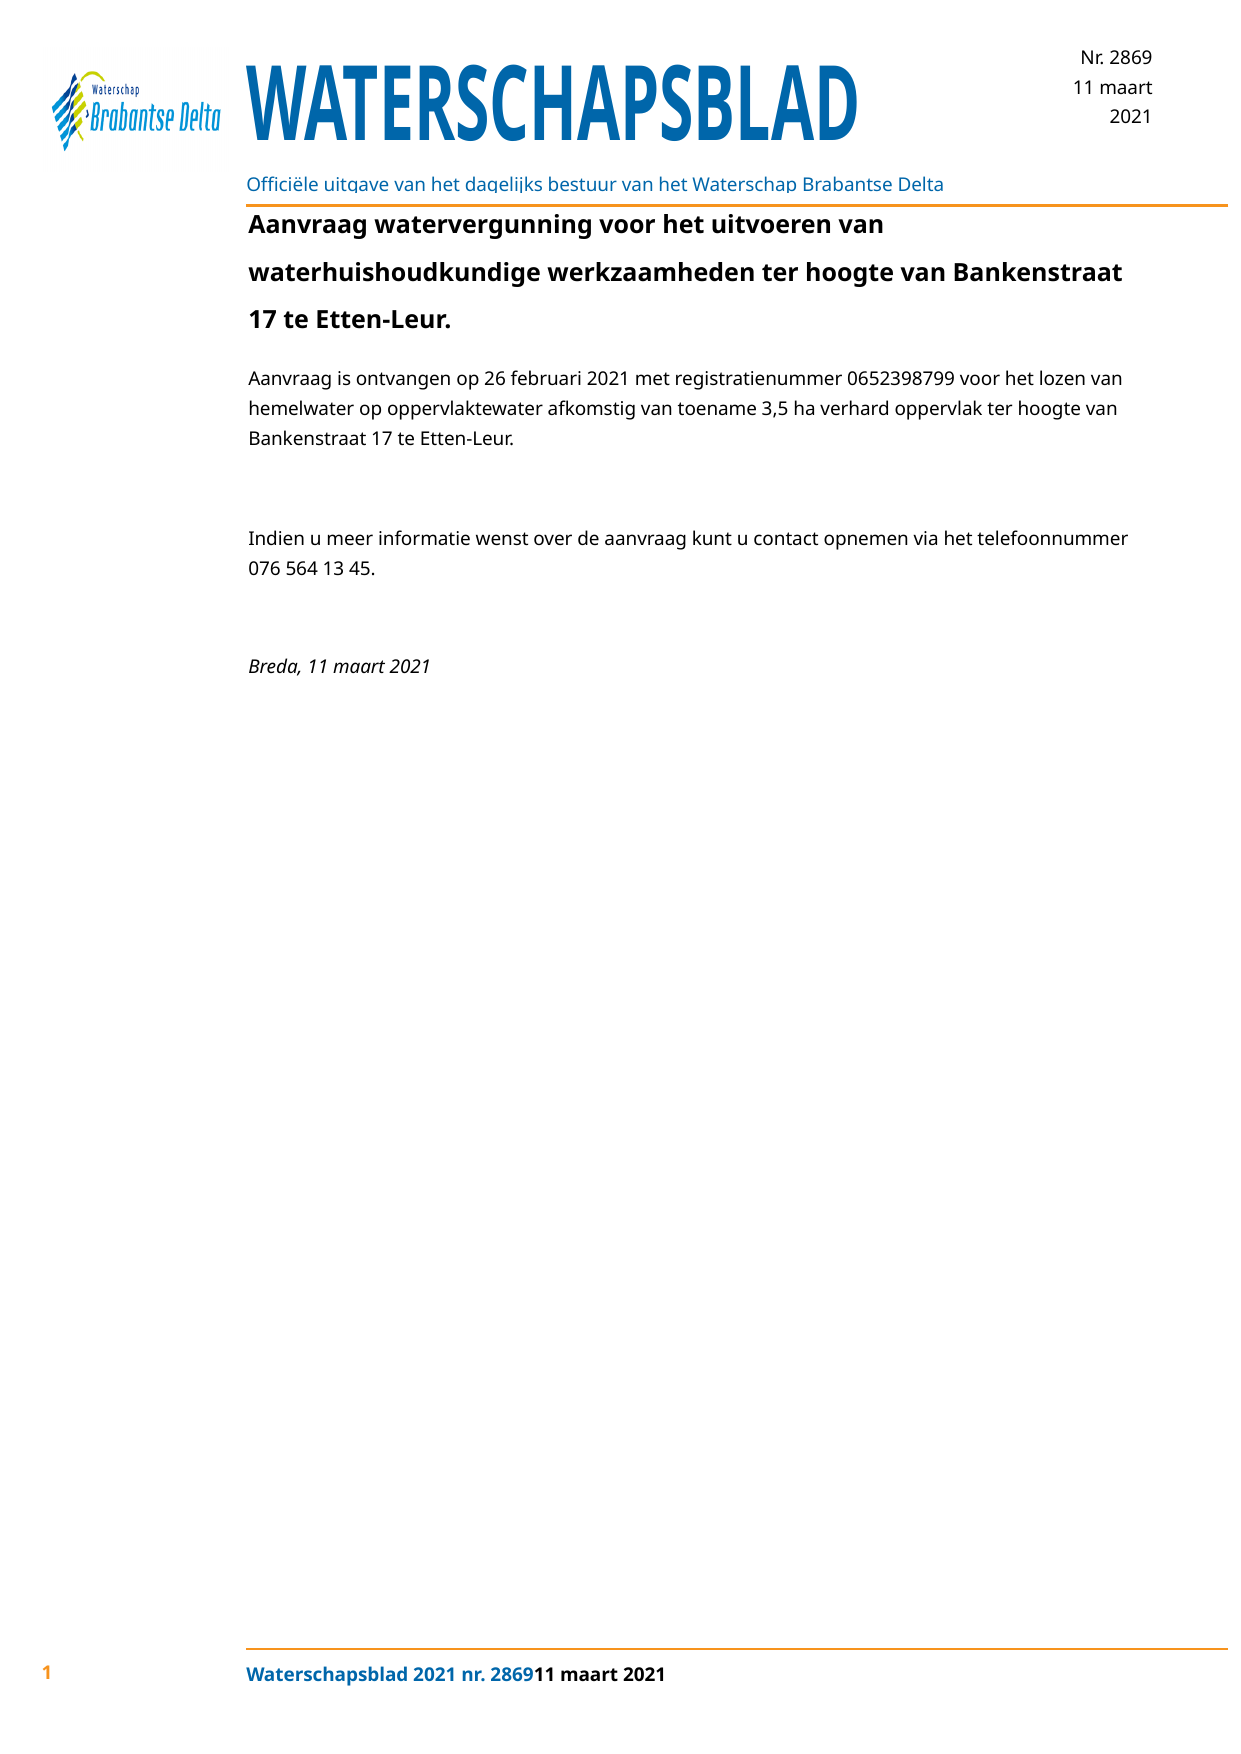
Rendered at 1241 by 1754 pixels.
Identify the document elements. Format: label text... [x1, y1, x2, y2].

text Aanvraag watervergunning voor het uitvoeren van waterhuishoudkundige werkzaamheden ter hoogte van Bankenstraat 17 te Etten-Leur. [248, 207, 1152, 336]
text Indien u meer informatie wenst over de aanvraag kunt u contact opnemen via het telefoonnummer 076 564 13 45. [248, 526, 1152, 581]
text Breda, 11 maart 2021 [248, 653, 1152, 679]
picture [41, 47, 231, 172]
text Aanvraag is ontvangen op 26 februari 2021 met registratienummer 0652398799 voor het lozen van hemelwater op oppervlaktewater afkomstig van toename 3,5 ha verhard oppervlak ter hoogte van Bankenstraat 17 te Etten-Leur. [248, 366, 1152, 450]
